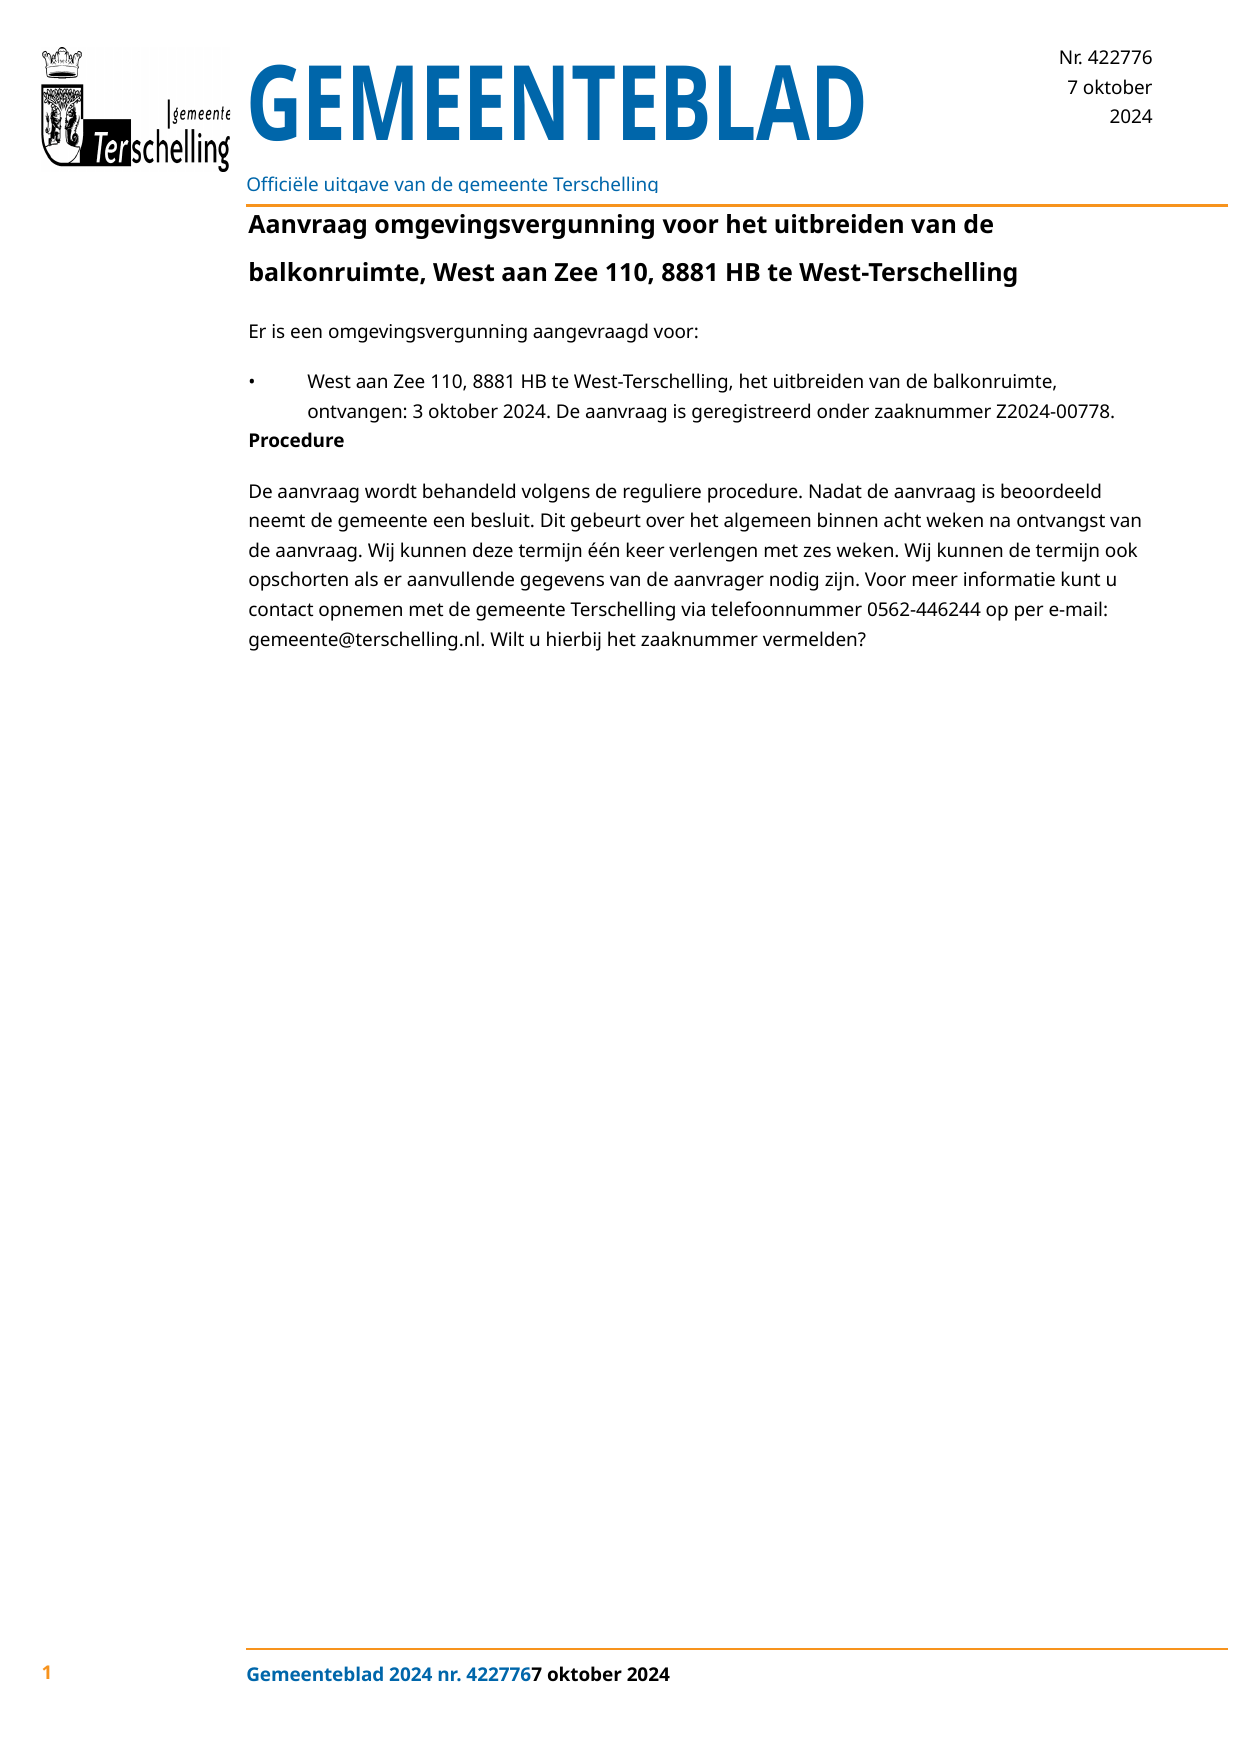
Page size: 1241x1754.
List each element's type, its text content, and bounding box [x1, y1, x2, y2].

text Er is een omgevingsvergunning aangevraagd voor: [248, 318, 1152, 344]
text De aanvraag wordt behandeld volgens de reguliere procedure. Nadat de aanvraag is beoordeeld neemt de gemeente een besluit. Dit gebeurt over het algemeen binnen acht weken na ontvangst van de aanvraag. Wij kunnen deze termijn één keer verlengen met zes weken. Wij kunnen de termijn ook opschorten als er aanvullende gegevens van de aanvrager nodig zijn. Voor meer informatie kunt u contact opnemen met de gemeente Terschelling via telefoonnummer 0562-446244 op per e-mail: gemeente@terschelling.nl. Wilt u hierbij het zaaknummer vermelden? [248, 478, 1152, 652]
text Procedure [248, 427, 1152, 453]
text Aanvraag omgevingsvergunning voor het uitbreiden van de balkonruimte, West aan Zee 110, 8881 HB te West-Terschelling [248, 207, 1152, 288]
picture [41, 47, 231, 172]
list West aan Zee 110, 8881 HB te West-Terschelling, het uitbreiden van de balkonruimte, ontvangen: 3 oktober 2024. De aanvraag is geregistreerd onder zaaknummer Z2024-00778. [248, 368, 1152, 424]
